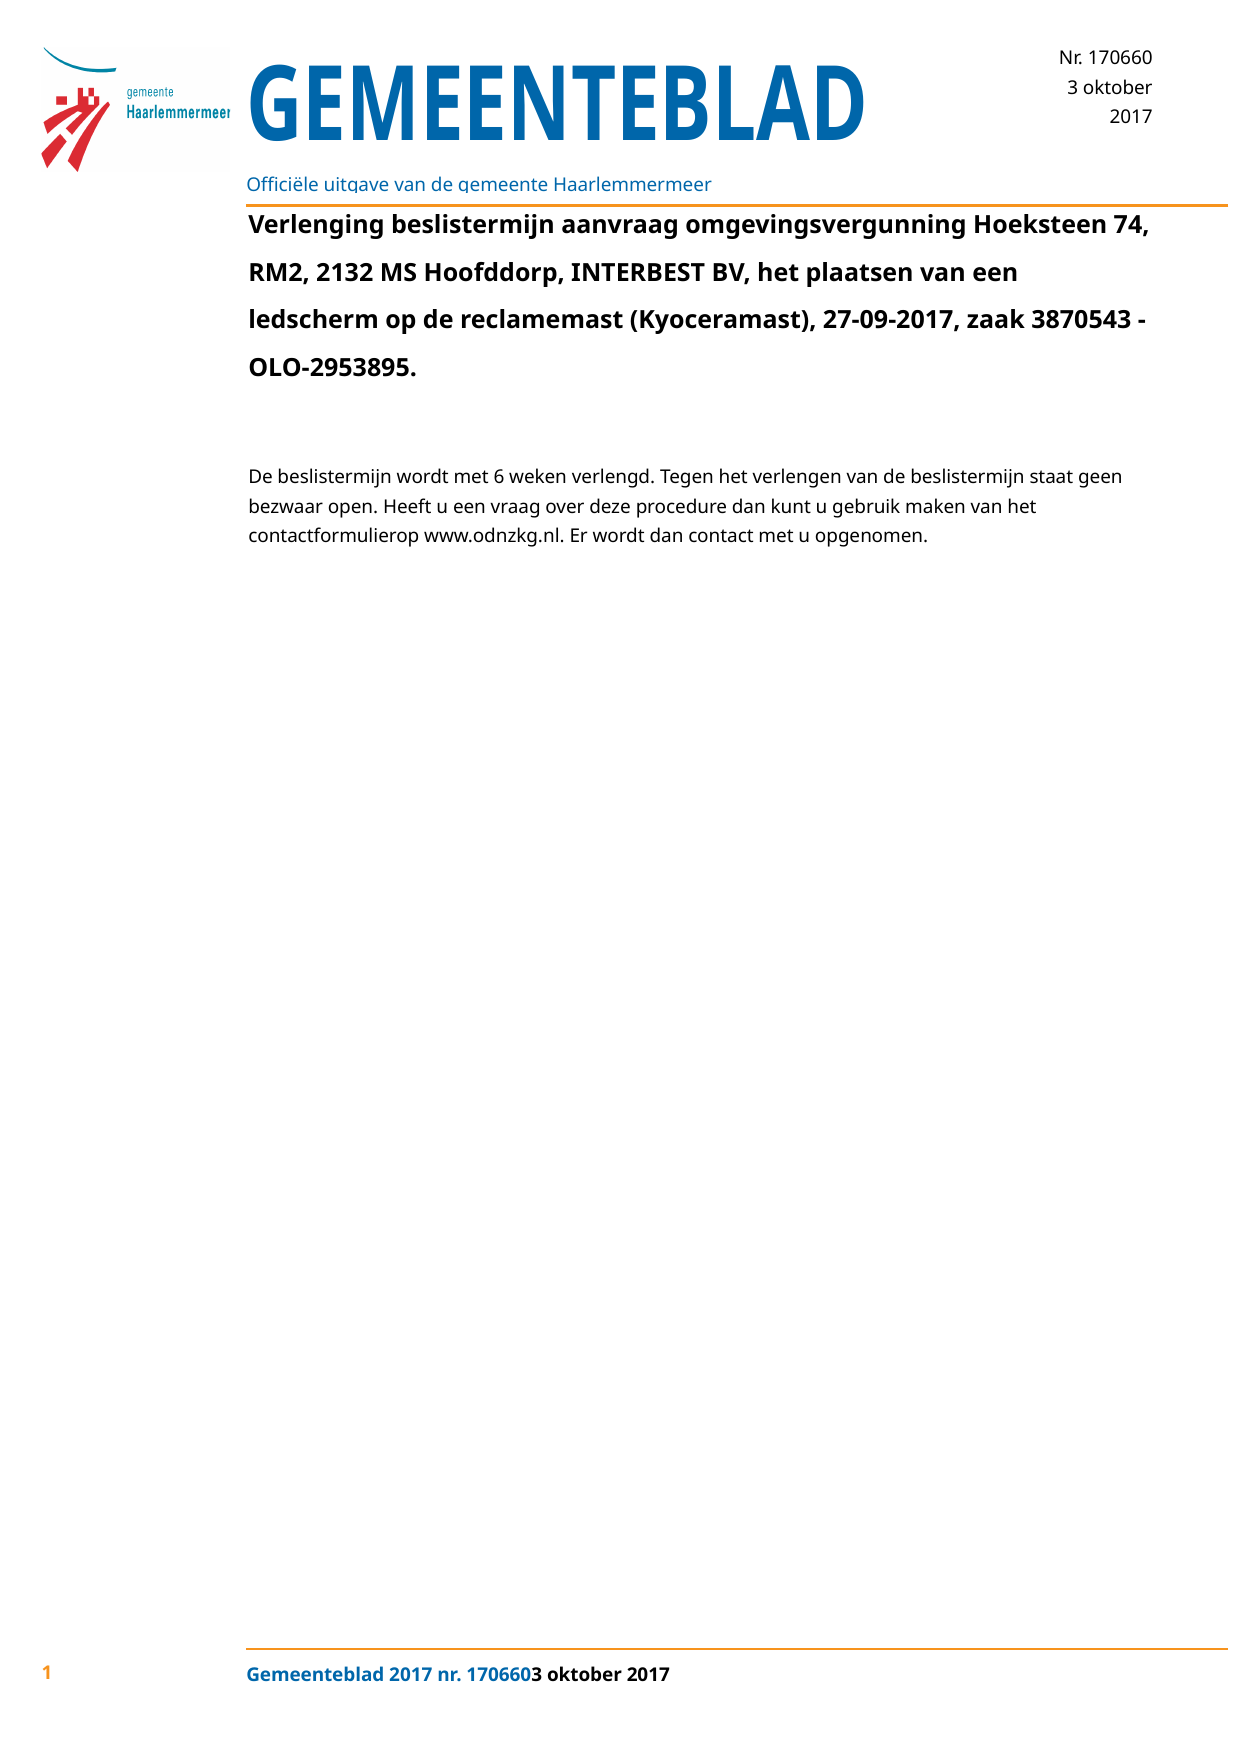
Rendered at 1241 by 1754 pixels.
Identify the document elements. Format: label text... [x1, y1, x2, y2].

text Verlenging beslistermijn aanvraag omgevingsvergunning Hoeksteen 74, RM2, 2132 MS Hoofddorp, INTERBEST BV, het plaatsen van een ledscherm op de reclamemast (Kyoceramast), 27-09-2017, zaak 3870543 - OLO-2953895. [248, 207, 1152, 384]
text De beslistermijn wordt met 6 weken verlengd. Tegen het verlengen van de beslistermijn staat geen bezwaar open. Heeft u een vraag over deze procedure dan kunt u gebruik maken van het contactformulierop www.odnzkg.nl. Er wordt dan contact met u opgenomen. [248, 463, 1152, 548]
picture [41, 47, 231, 172]
